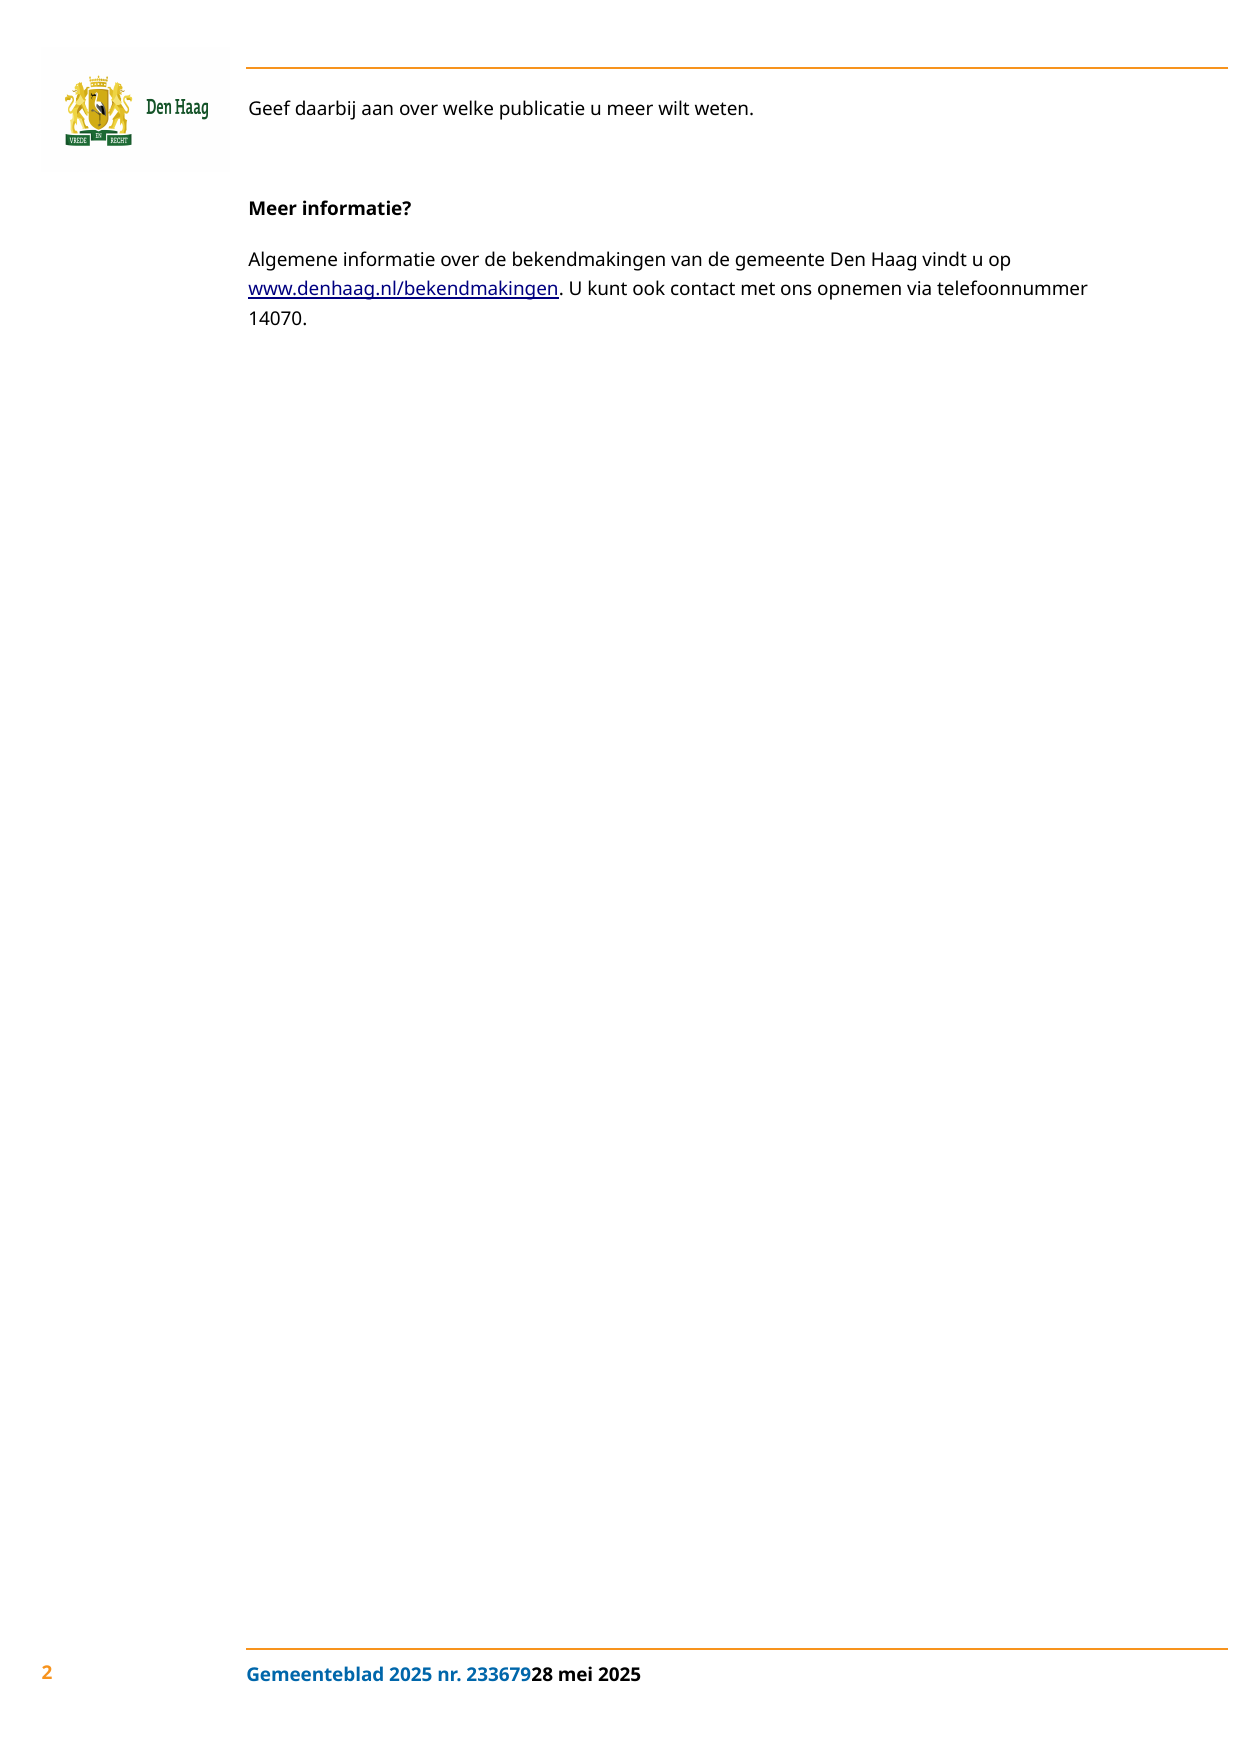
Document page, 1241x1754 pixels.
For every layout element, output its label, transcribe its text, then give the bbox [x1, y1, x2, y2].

text Algemene informatie over de bekendmakingen van de gemeente Den Haag vindt u op www.denhaag.nl/bekendmakingen. U kunt ook contact met ons opnemen via telefoonnummer 14070. [248, 246, 1152, 331]
picture [41, 47, 231, 172]
text Meer informatie? [248, 196, 1152, 221]
text Geef daarbij aan over welke publicatie u meer wilt weten. [248, 95, 1152, 121]
